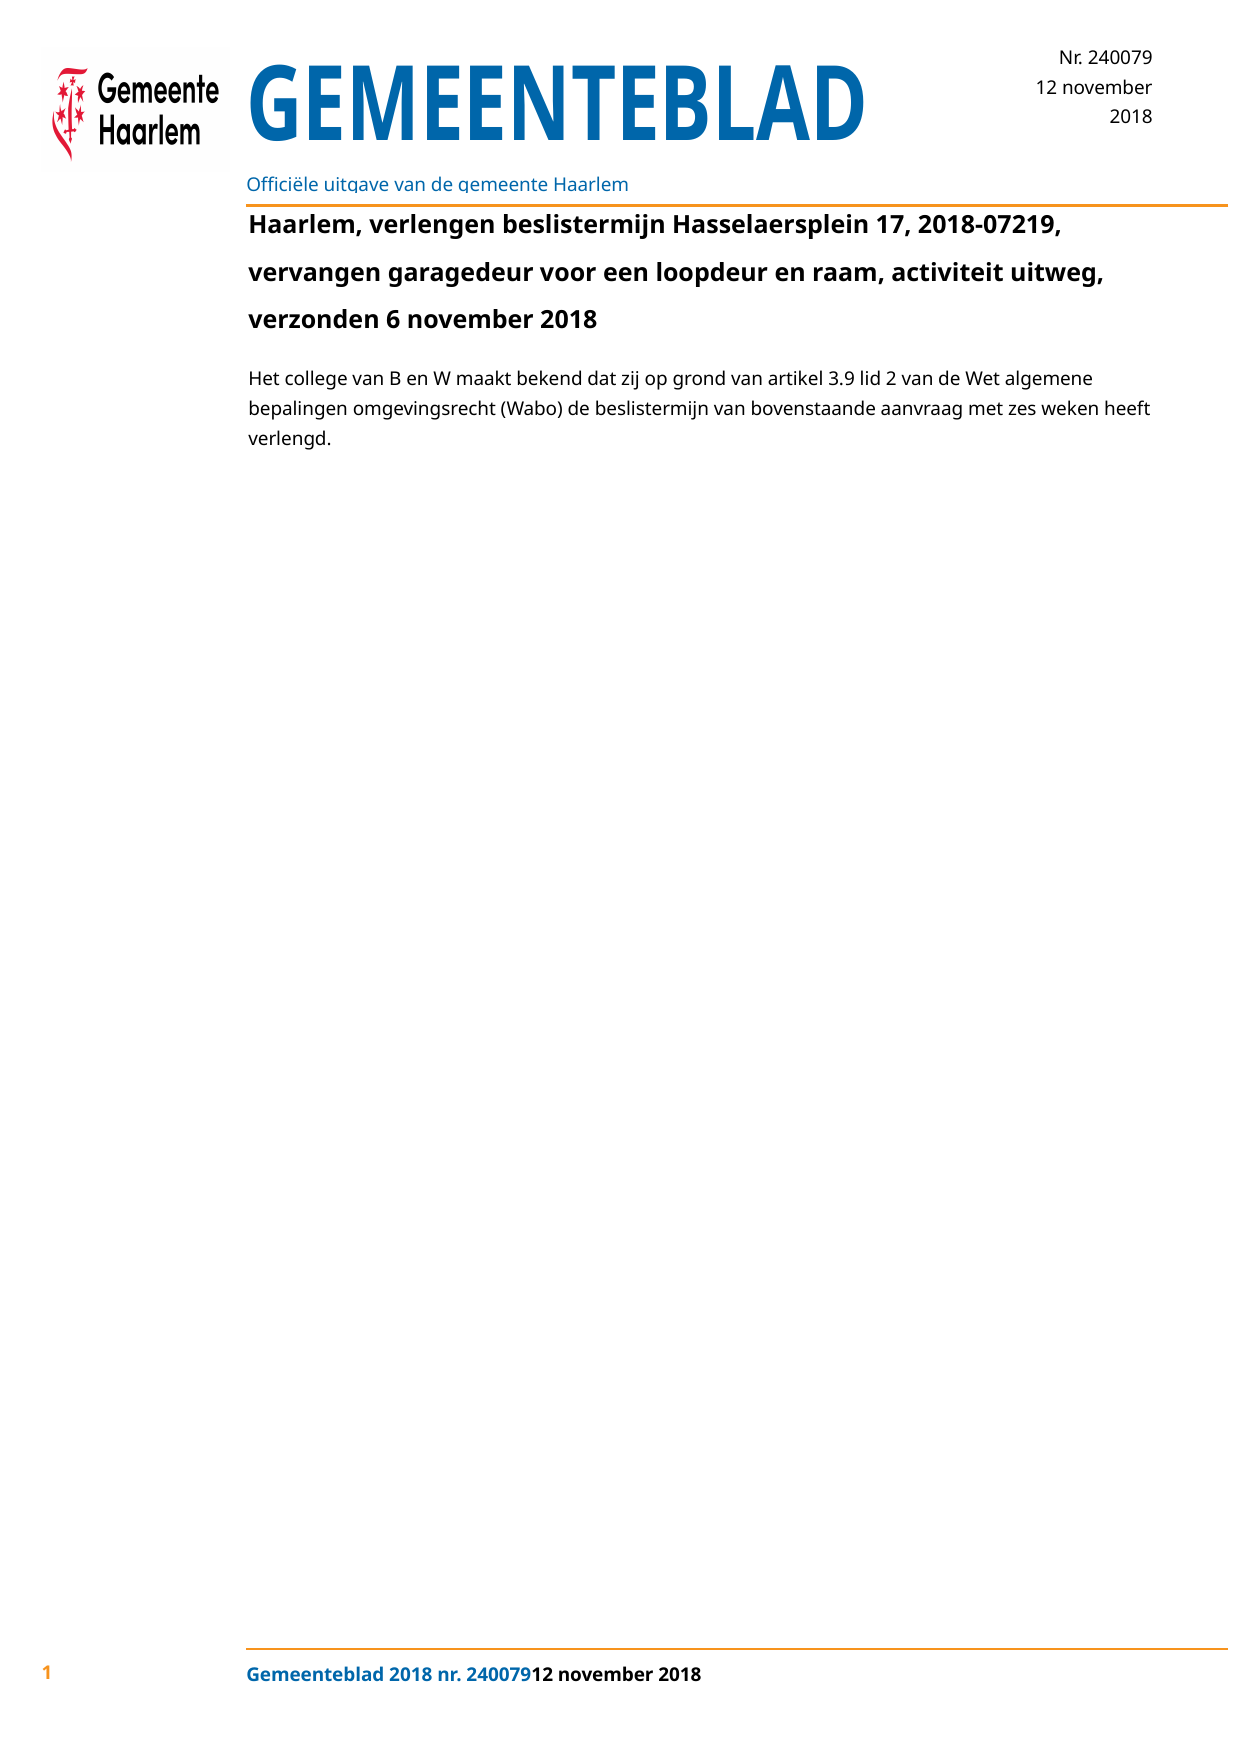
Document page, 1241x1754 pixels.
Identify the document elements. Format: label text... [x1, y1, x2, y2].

text Haarlem, verlengen beslistermijn Hasselaersplein 17, 2018-07219, vervangen garagedeur voor een loopdeur en raam, activiteit uitweg, verzonden 6 november 2018 [248, 207, 1152, 336]
picture [41, 47, 231, 172]
text Het college van B en W maakt bekend dat zij op grond van artikel 3.9 lid 2 van de Wet algemene bepalingen omgevingsrecht (Wabo) de beslistermijn van bovenstaande aanvraag met zes weken heeft verlengd. [248, 366, 1152, 450]
